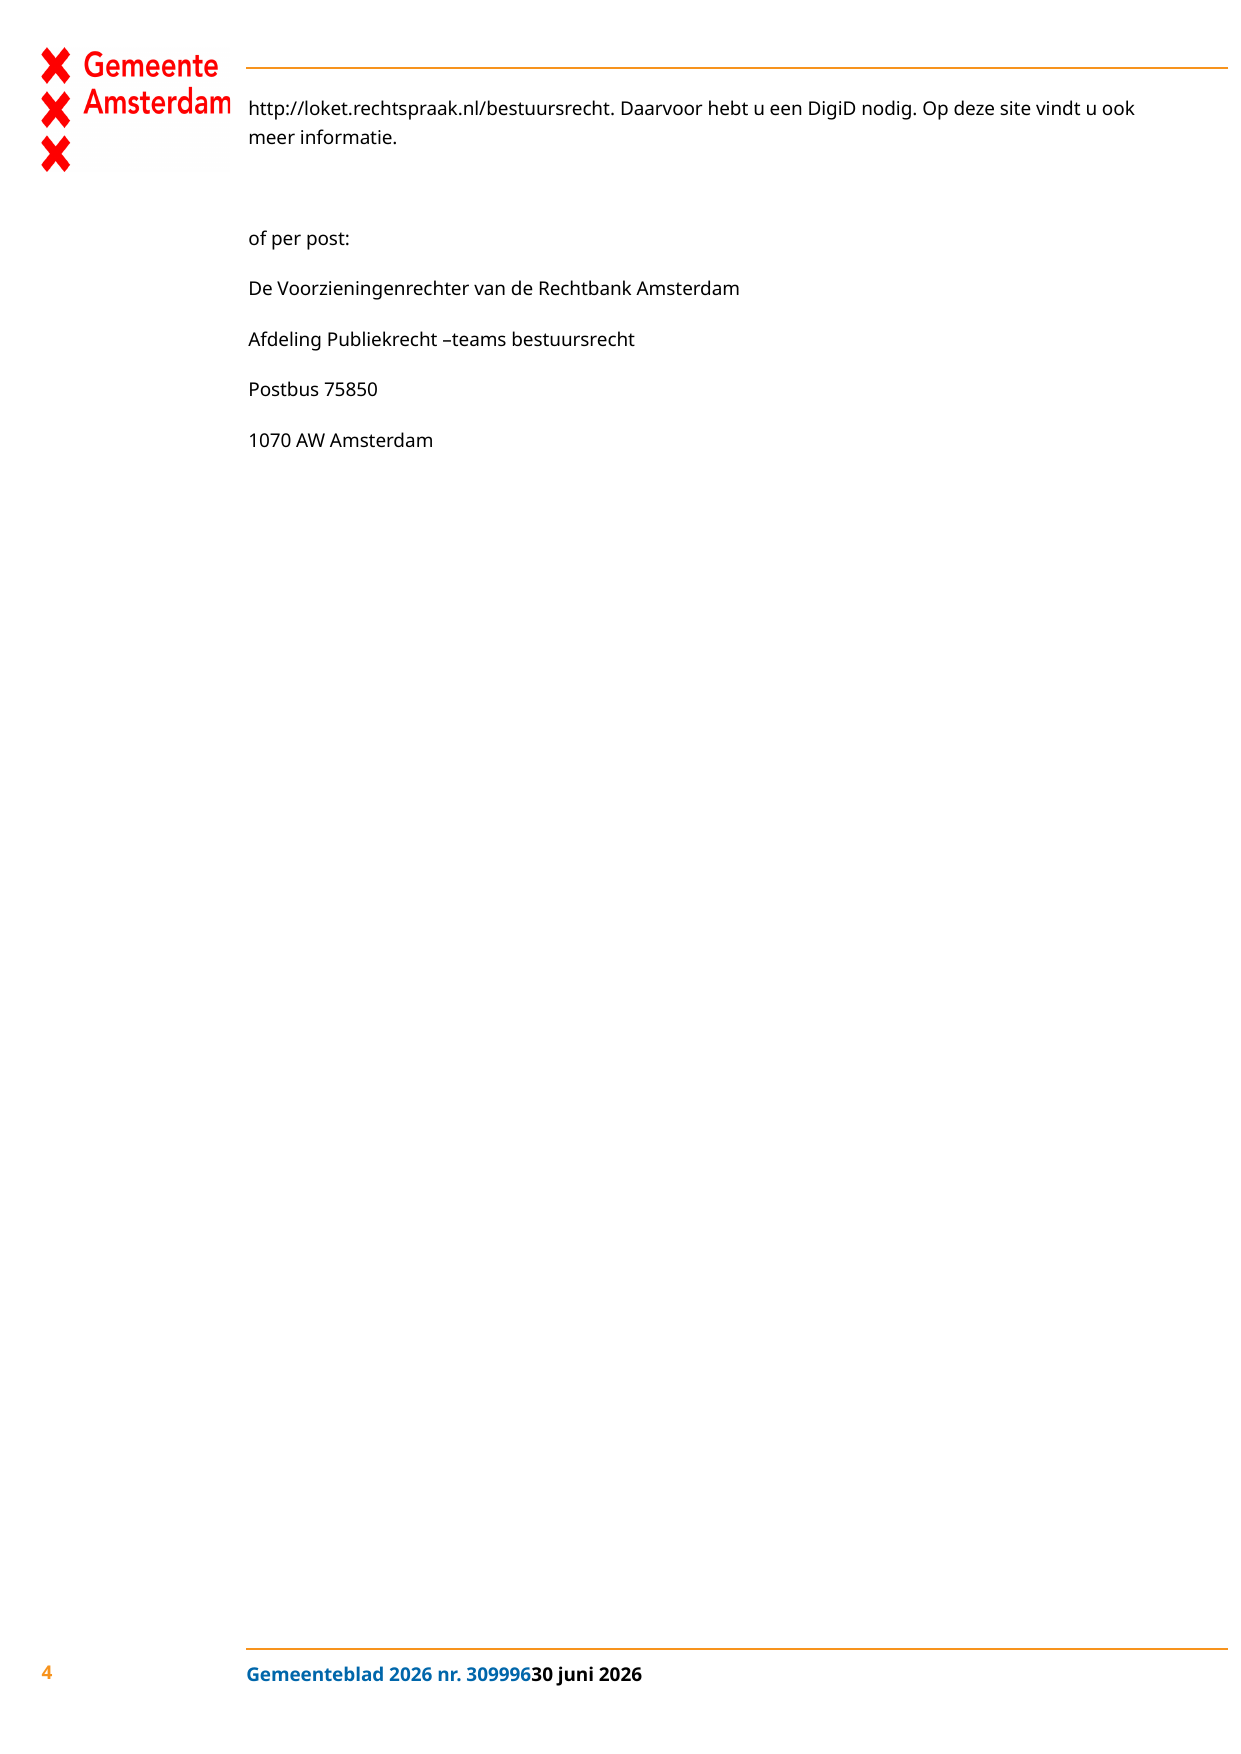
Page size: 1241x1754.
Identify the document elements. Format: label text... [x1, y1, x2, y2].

text http://loket.rechtspraak.nl/bestuursrecht. Daarvoor hebt u een DigiD nodig. Op deze site vindt u ook meer informatie. [248, 95, 1152, 150]
text 1070 AW Amsterdam [248, 427, 1152, 453]
picture [41, 47, 231, 172]
text Postbus 75850 [248, 376, 1152, 402]
text of per post: [248, 225, 1152, 251]
text Afdeling Publiekrecht –teams bestuursrecht [248, 326, 1152, 352]
text De Voorzieningenrechter van de Rechtbank Amsterdam [248, 276, 1152, 301]
